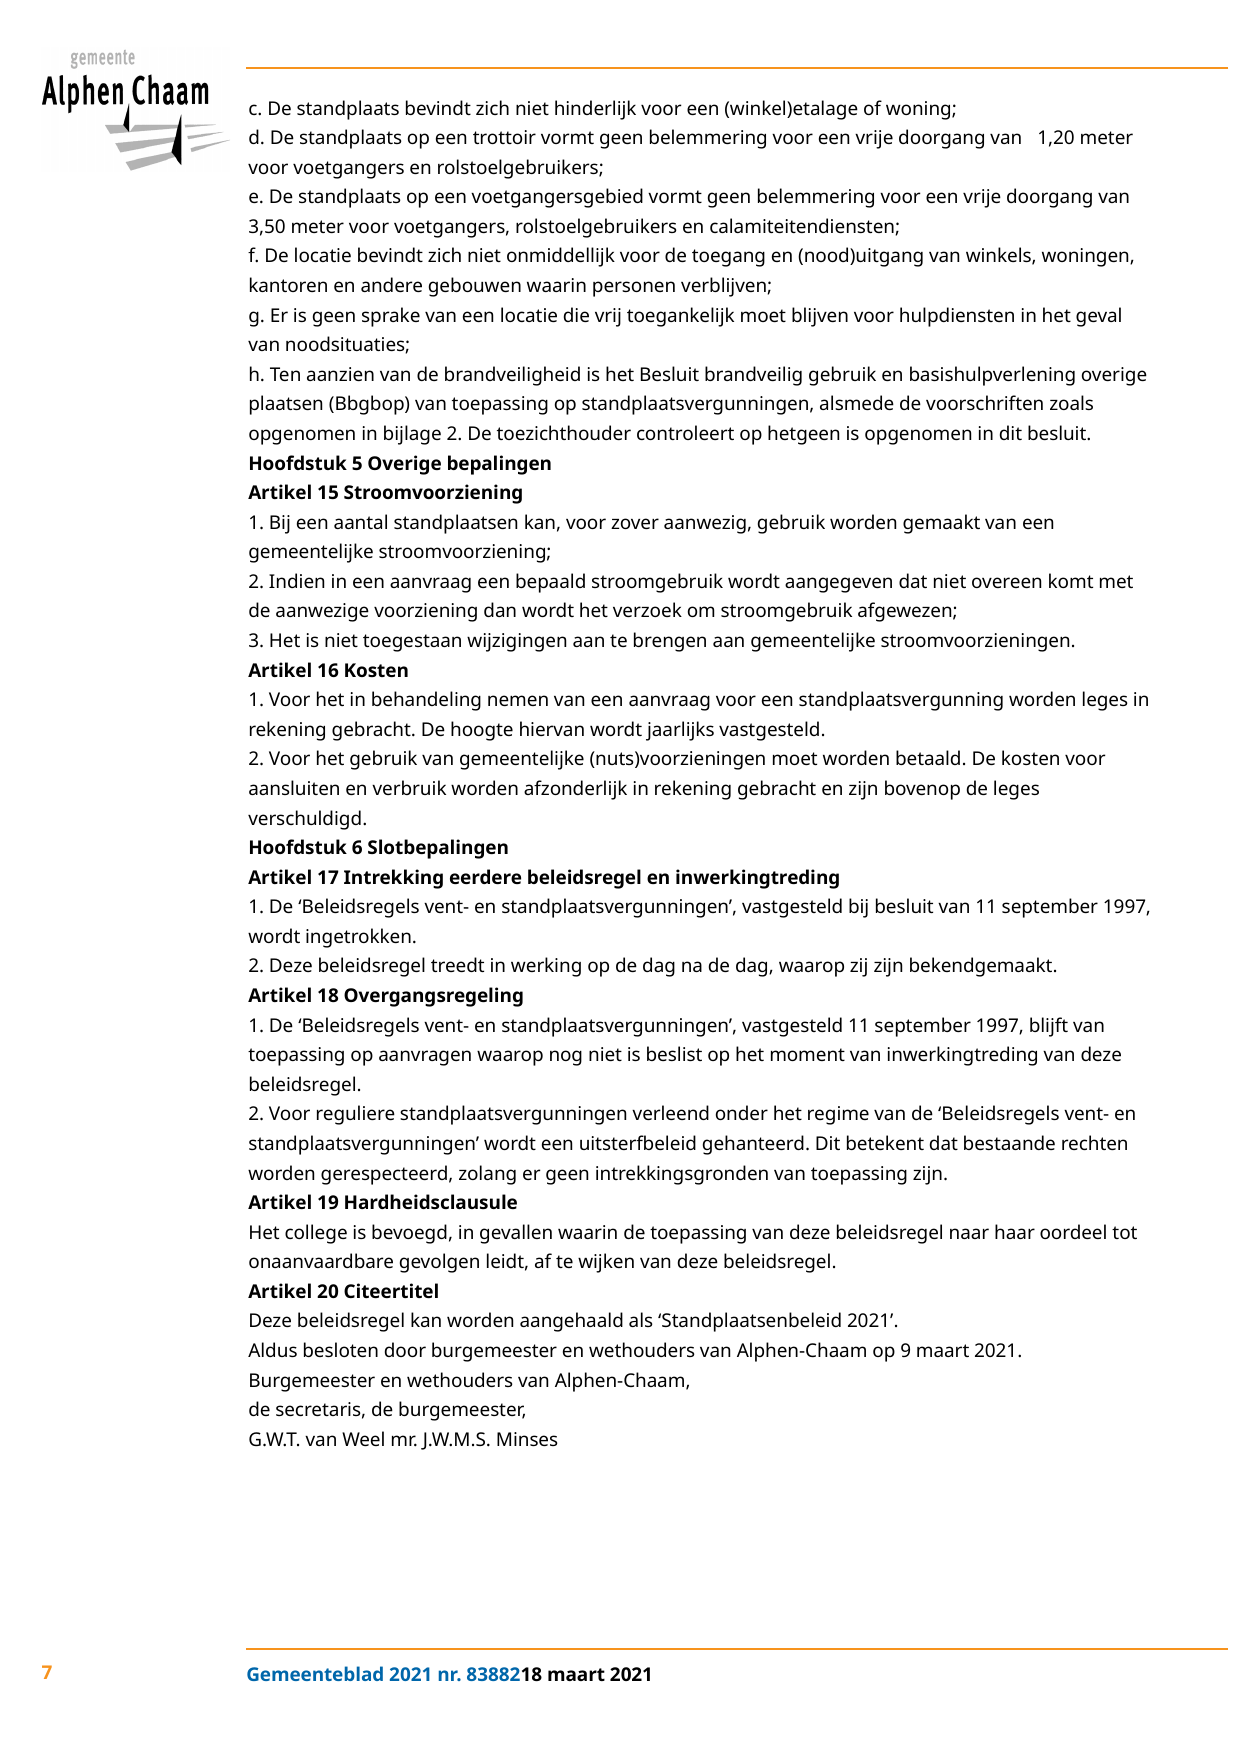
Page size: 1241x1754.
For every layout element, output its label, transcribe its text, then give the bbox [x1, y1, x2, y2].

text 1. Voor het in behandeling nemen van een aanvraag voor een standplaatsvergunning worden leges in rekening gebracht. De hoogte hiervan wordt jaarlijks vastgesteld. [248, 686, 1152, 742]
text c. De standplaats bevindt zich niet hinderlijk voor een (winkel)etalage of woning; [248, 95, 1152, 121]
text Hoofdstuk 5 Overige bepalingen [248, 450, 1152, 476]
text Het college is bevoegd, in gevallen waarin de toepassing van deze beleidsregel naar haar oordeel tot onaanvaardbare gevolgen leidt, af te wijken van deze beleidsregel. [248, 1219, 1152, 1274]
text Hoofdstuk 6 Slotbepalingen [248, 834, 1152, 860]
text Deze beleidsregel kan worden aangehaald als ‘Standplaatsenbeleid 2021’. [248, 1308, 1152, 1333]
text Artikel 18 Overgangsregeling [248, 982, 1152, 1008]
text f. De locatie bevindt zich niet onmiddellijk voor de toegang en (nood)uitgang van winkels, woningen, kantoren en andere gebouwen waarin personen verblijven; [248, 243, 1152, 298]
text de secretaris, de burgemeester, [248, 1396, 1152, 1422]
text h. Ten aanzien van de brandveiligheid is het Besluit brandveilig gebruik en basishulpverlening overige plaatsen (Bbgbop) van toepassing op standplaatsvergunningen, alsmede de voorschriften zoals opgenomen in bijlage 2. De toezichthouder controleert op hetgeen is opgenomen in dit besluit. [248, 361, 1152, 446]
text Artikel 19 Hardheidsclausule [248, 1189, 1152, 1215]
text 1. Bij een aantal standplaatsen kan, voor zover aanwezig, gebruik worden gemaakt van een gemeentelijke stroomvoorziening; [248, 509, 1152, 564]
text Burgemeester en wethouders van Alphen-Chaam, [248, 1367, 1152, 1393]
text 1. De ‘Beleidsregels vent- en standplaatsvergunningen’, vastgesteld 11 september 1997, blijft van toepassing op aanvragen waarop nog niet is beslist op het moment van inwerkingtreding van deze beleidsregel. [248, 1012, 1152, 1097]
text d. De standplaats op een trottoir vormt geen belemmering voor een vrije doorgang van 1,20 meter voor voetgangers en rolstoelgebruikers; [248, 124, 1152, 180]
text G.W.T. van Weel mr. J.W.M.S. Minses [248, 1426, 1152, 1452]
text Artikel 15 Stroomvoorziening [248, 479, 1152, 505]
text e. De standplaats op een voetgangersgebied vormt geen belemmering voor een vrije doorgang van 3,50 meter voor voetgangers, rolstoelgebruikers en calamiteitendiensten; [248, 183, 1152, 239]
text 2. Voor het gebruik van gemeentelijke (nuts)voorzieningen moet worden betaald. De kosten voor aansluiten en verbruik worden afzonderlijk in rekening gebracht en zijn bovenop de leges verschuldigd. [248, 746, 1152, 831]
text 2. Voor reguliere standplaatsvergunningen verleend onder het regime van de ‘Beleidsregels vent- en standplaatsvergunningen’ wordt een uitsterfbeleid gehanteerd. Dit betekent dat bestaande rechten worden gerespecteerd, zolang er geen intrekkingsgronden van toepassing zijn. [248, 1101, 1152, 1186]
text 2. Deze beleidsregel treedt in werking op de dag na de dag, waarop zij zijn bekendgemaakt. [248, 953, 1152, 978]
text 2. Indien in een aanvraag een bepaald stroomgebruik wordt aangegeven dat niet overeen komt met de aanwezige voorziening dan wordt het verzoek om stroomgebruik afgewezen; [248, 568, 1152, 623]
text 1. De ‘Beleidsregels vent- en standplaatsvergunningen’, vastgesteld bij besluit van 11 september 1997, wordt ingetrokken. [248, 893, 1152, 949]
text Artikel 17 Intrekking eerdere beleidsregel en inwerkingtreding [248, 864, 1152, 890]
text g. Er is geen sprake van een locatie die vrij toegankelijk moet blijven voor hulpdiensten in het geval van noodsituaties; [248, 302, 1152, 357]
picture [41, 47, 231, 172]
text Aldus besloten door burgemeester en wethouders van Alphen-Chaam op 9 maart 2021. [248, 1337, 1152, 1363]
text 3. Het is niet toegestaan wijzigingen aan te brengen aan gemeentelijke stroomvoorzieningen. [248, 627, 1152, 653]
text Artikel 20 Citeertitel [248, 1278, 1152, 1304]
text Artikel 16 Kosten [248, 657, 1152, 683]
